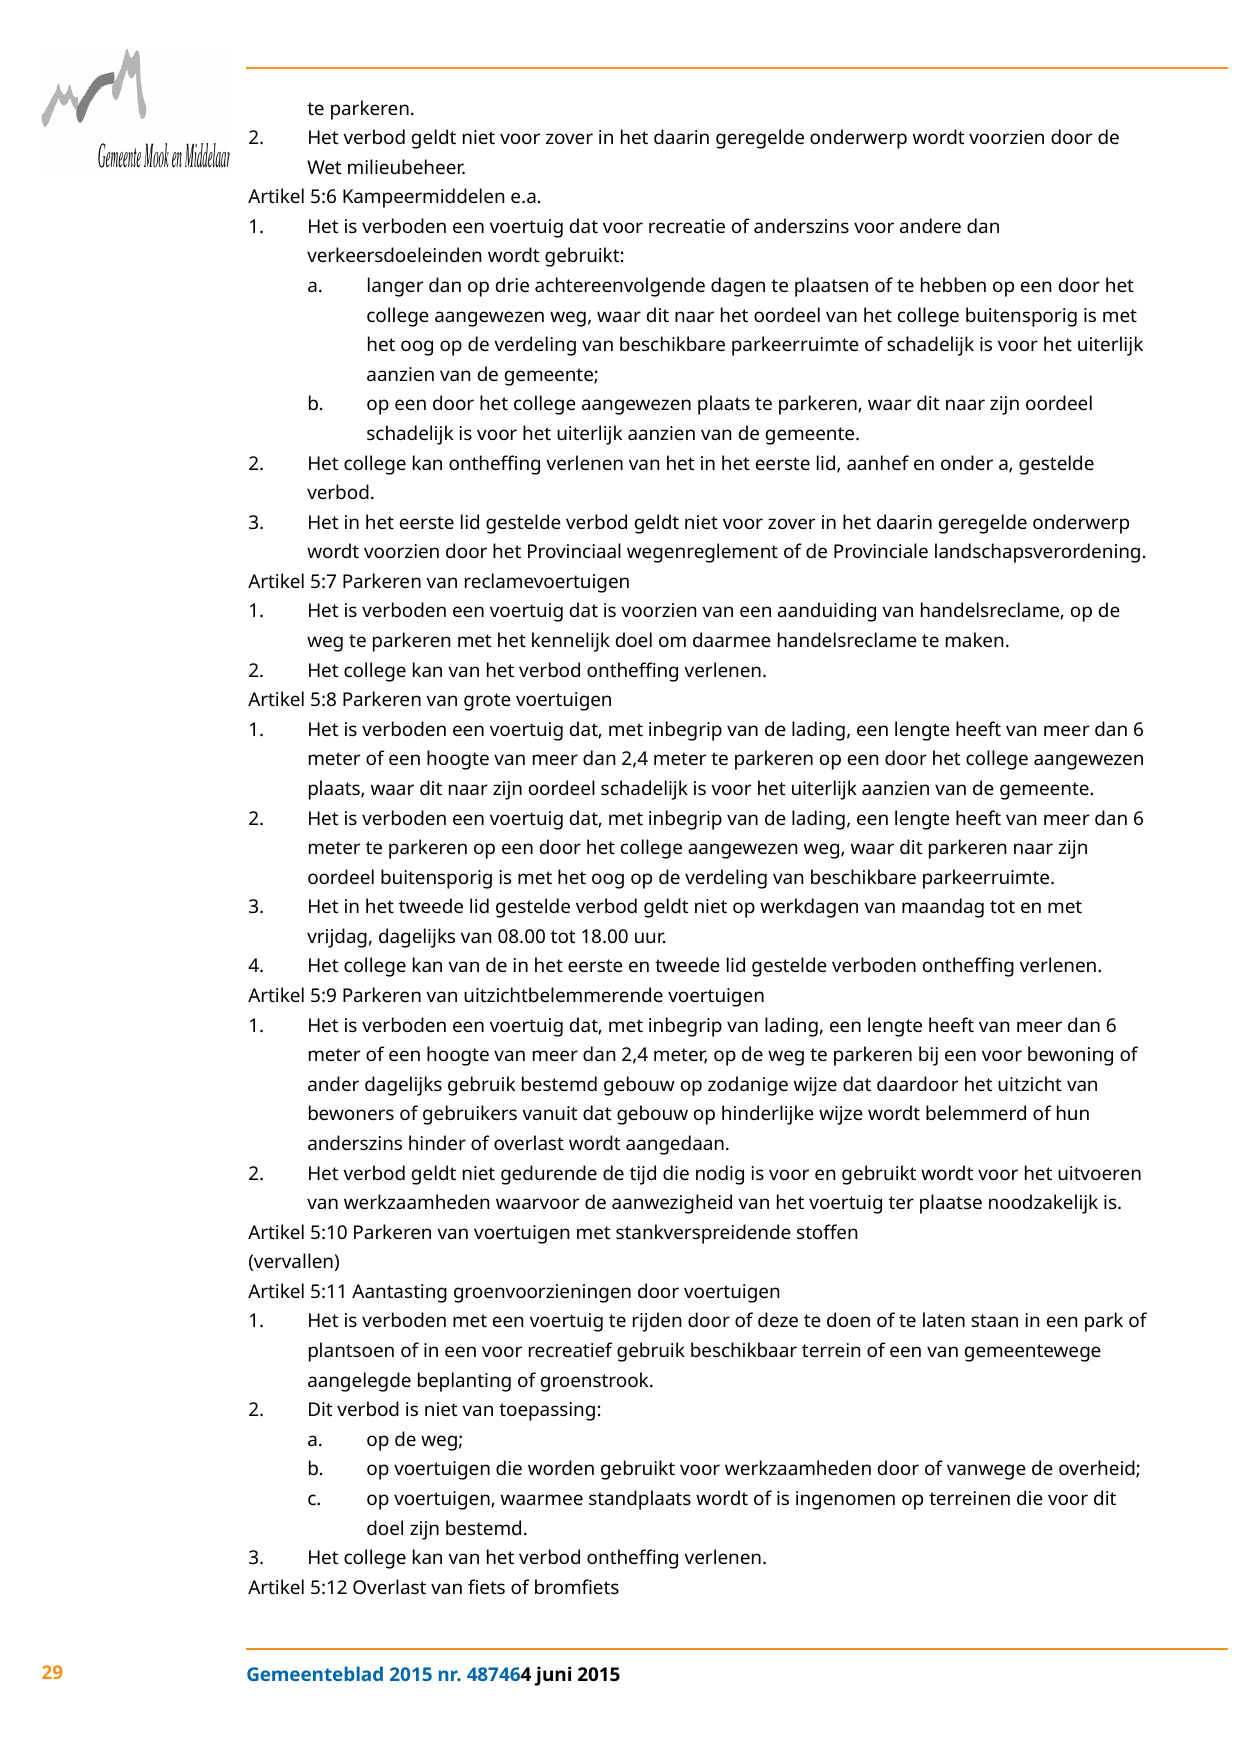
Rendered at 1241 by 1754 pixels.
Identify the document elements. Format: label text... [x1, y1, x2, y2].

text (vervallen) [248, 1248, 1152, 1274]
list Het college kan ontheffing verlenen van het in het eerste lid, aanhef en onder a, gestelde verbod. [248, 450, 1152, 505]
picture [41, 47, 231, 172]
text Artikel 5:8 Parkeren van grote voertuigen [248, 686, 1152, 712]
list op voertuigen die worden gebruikt voor werkzaamheden door of vanwege de overheid; [307, 1456, 1152, 1481]
list Het college kan van de in het eerste en tweede lid gestelde verboden ontheffing verlenen. [248, 953, 1152, 978]
list Het is verboden een voertuig dat, met inbegrip van de lading, een lengte heeft van meer dan 6 meter te parkeren op een door het college aangewezen weg, waar dit parkeren naar zijn oordeel buitensporig is met het oog op de verdeling van beschikbare parkeerruimte. [248, 805, 1152, 890]
list Dit verbod is niet van toepassing: [248, 1396, 1152, 1422]
list Het in het tweede lid gestelde verbod geldt niet op werkdagen van maandag tot en met vrijdag, dagelijks van 08.00 tot 18.00 uur. [248, 893, 1152, 949]
list Het college kan van het verbod ontheffing verlenen. [248, 1544, 1152, 1570]
list Het is verboden met een voertuig te rijden door of deze te doen of te laten staan in een park of plantsoen of in een voor recreatief gebruik beschikbaar terrein of een van gemeentewege aangelegde beplanting of groenstrook. [248, 1308, 1152, 1393]
text Artikel 5:10 Parkeren van voertuigen met stankverspreidende stoffen [248, 1219, 1152, 1245]
text Artikel 5:12 Overlast van fiets of bromfiets [248, 1574, 1152, 1600]
list Het is verboden een voertuig dat voor recreatie of anderszins voor andere dan verkeersdoeleinden wordt gebruikt: [248, 213, 1152, 268]
list langer dan op drie achtereenvolgende dagen te plaatsen of te hebben op een door het college aangewezen weg, waar dit naar het oordeel van het college buitensporig is met het oog op de verdeling van beschikbare parkeerruimte of schadelijk is voor het uiterlijk aanzien van de gemeente; [307, 272, 1152, 387]
text Artikel 5:6 Kampeermiddelen e.a. [248, 183, 1152, 209]
list Het is verboden een voertuig dat is voorzien van een aanduiding van handelsreclame, op de weg te parkeren met het kennelijk doel om daarmee handelsreclame te maken. [248, 598, 1152, 653]
text Artikel 5:7 Parkeren van reclamevoertuigen [248, 568, 1152, 594]
list Het is verboden een voertuig dat, met inbegrip van lading, een lengte heeft van meer dan 6 meter of een hoogte van meer dan 2,4 meter, op de weg te parkeren bij een voor bewoning of ander dagelijks gebruik bestemd gebouw op zodanige wijze dat daardoor het uitzicht van bewoners of gebruikers vanuit dat gebouw op hinderlijke wijze wordt belemmerd of hun anderszins hinder of overlast wordt aangedaan. [248, 1012, 1152, 1156]
list Het verbod geldt niet voor zover in het daarin geregelde onderwerp wordt voorzien door de Wet milieubeheer. [248, 124, 1152, 180]
list Het is verboden een voertuig dat, met inbegrip van de lading, een lengte heeft van meer dan 6 meter of een hoogte van meer dan 2,4 meter te parkeren op een door het college aangewezen plaats, waar dit naar zijn oordeel schadelijk is voor het uiterlijk aanzien van de gemeente. [248, 716, 1152, 801]
text Artikel 5:9 Parkeren van uitzichtbelemmerende voertuigen [248, 982, 1152, 1008]
list Het verbod geldt niet gedurende de tijd die nodig is voor en gebruikt wordt voor het uitvoeren van werkzaamheden waarvoor de aanwezigheid van het voertuig ter plaatse noodzakelijk is. [248, 1160, 1152, 1215]
list op de weg; [307, 1426, 1152, 1452]
list op voertuigen, waarmee standplaats wordt of is ingenomen op terreinen die voor dit doel zijn bestemd. [307, 1485, 1152, 1541]
list op een door het college aangewezen plaats te parkeren, waar dit naar zijn oordeel schadelijk is voor het uiterlijk aanzien van de gemeente. [307, 391, 1152, 446]
text Artikel 5:11 Aantasting groenvoorzieningen door voertuigen [248, 1278, 1152, 1304]
list Het college kan van het verbod ontheffing verlenen. [248, 657, 1152, 683]
list Het in het eerste lid gestelde verbod geldt niet voor zover in het daarin geregelde onderwerp wordt voorzien door het Provinciaal wegenreglement of de Provinciale landschapsverordening. [248, 509, 1152, 564]
list te parkeren. [248, 95, 1152, 121]
